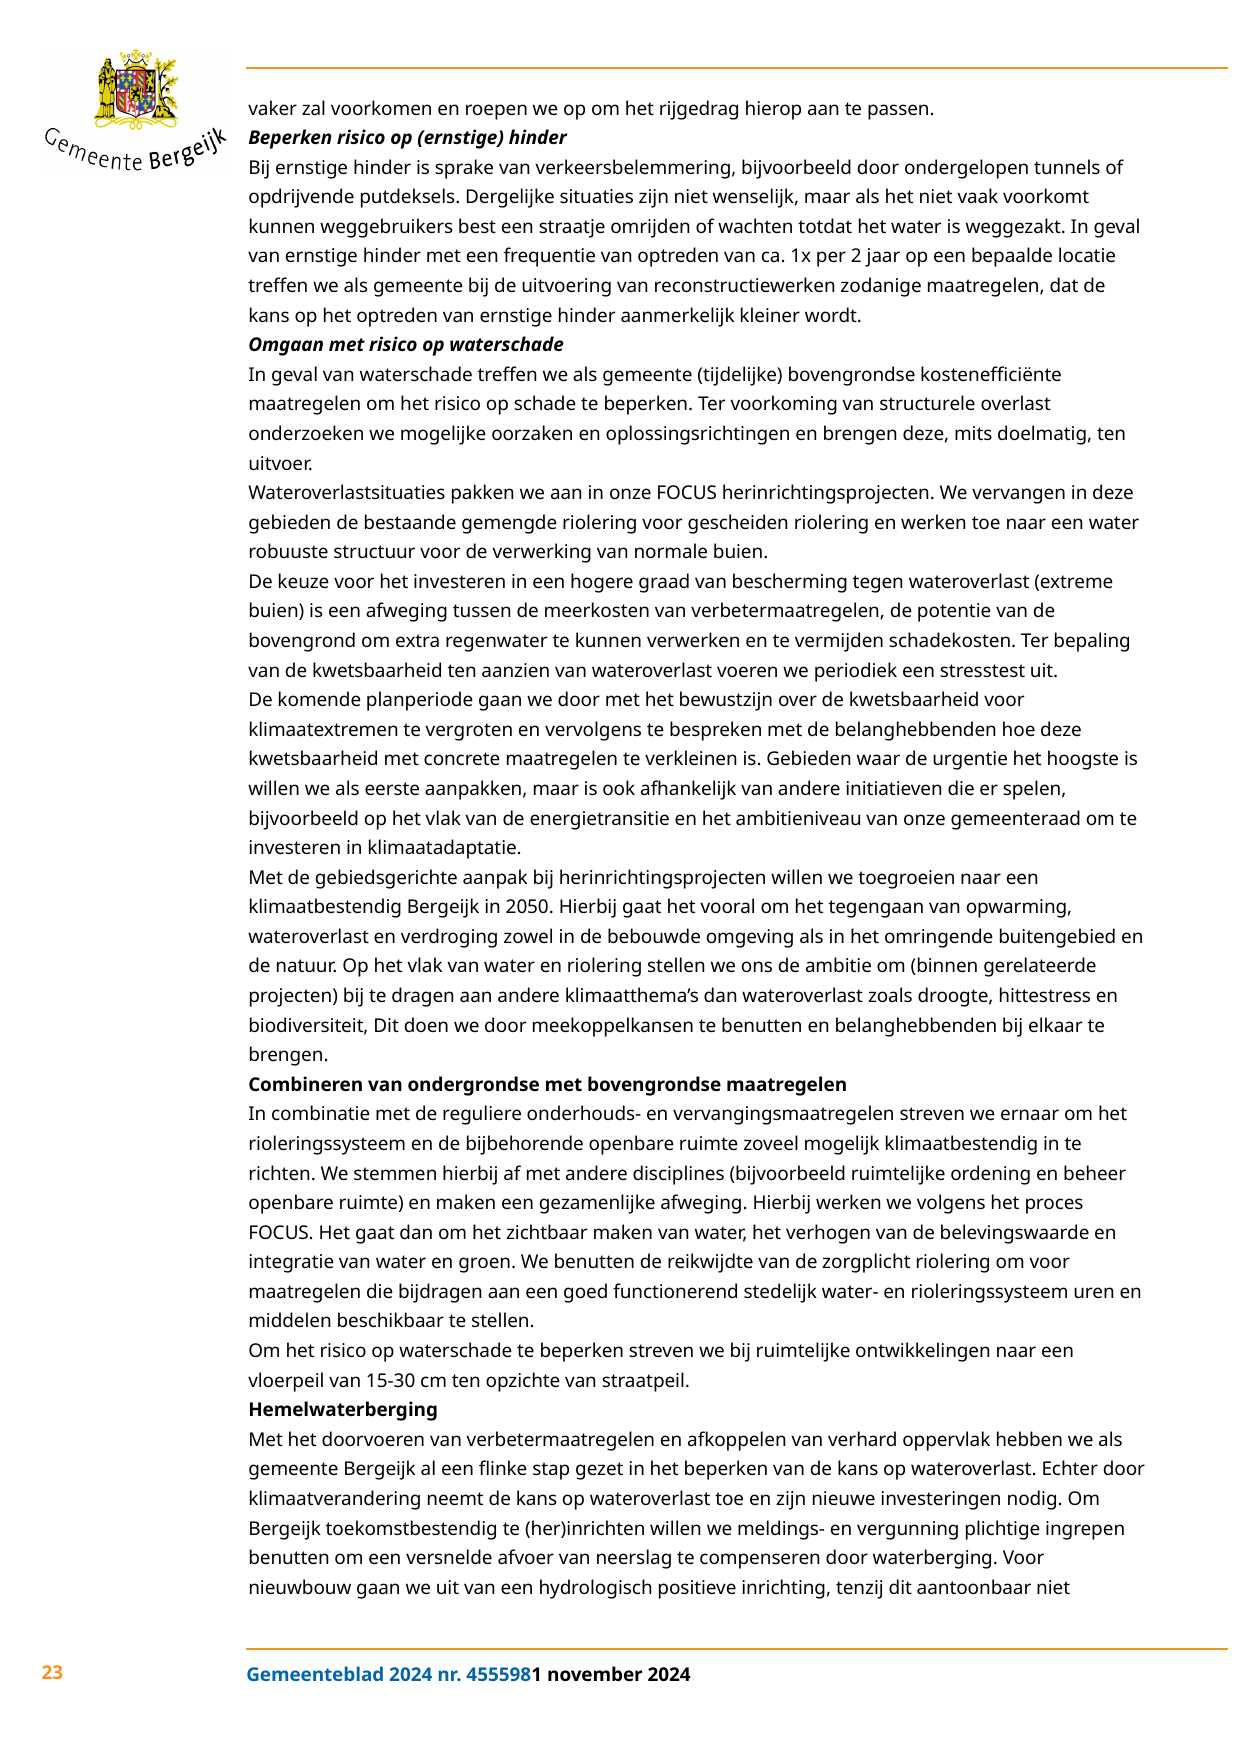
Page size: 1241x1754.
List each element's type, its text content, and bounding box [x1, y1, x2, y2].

picture [41, 47, 231, 172]
text Om het risico op waterschade te beperken streven we bij ruimtelijke ontwikkelingen naar een vloerpeil van 15-30 cm ten opzichte van straatpeil. [248, 1337, 1152, 1393]
text Met het doorvoeren van verbetermaatregelen en afkoppelen van verhard oppervlak hebben we als gemeente Bergeijk al een flinke stap gezet in het beperken van de kans op wateroverlast. Echter door klimaatverandering neemt de kans op wateroverlast toe en zijn nieuwe investeringen nodig. Om Bergeijk toekomstbestendig te (her)inrichten willen we meldings- en vergunning plichtige ingrepen benutten om een versnelde afvoer van neerslag te compenseren door waterberging. Voor nieuwbouw gaan we uit van een hydrologisch positieve inrichting, tenzij dit aantoonbaar niet [248, 1426, 1152, 1600]
text Met de gebiedsgerichte aanpak bij herinrichtingsprojecten willen we toegroeien naar een klimaatbestendig Bergeijk in 2050. Hierbij gaat het vooral om het tegengaan van opwarming, wateroverlast en verdroging zowel in de bebouwde omgeving als in het omringende buitengebied en de natuur. Op het vlak van water en riolering stellen we ons de ambitie om (binnen gerelateerde projecten) bij te dragen aan andere klimaatthema’s dan wateroverlast zoals droogte, hittestress en biodiversiteit, Dit doen we door meekoppelkansen te benutten en belanghebbenden bij elkaar te brengen. [248, 864, 1152, 1067]
text Beperken risico op (ernstige) hinder [248, 124, 1152, 150]
text vaker zal voorkomen en roepen we op om het rijgedrag hierop aan te passen. [248, 95, 1152, 121]
text Hemelwaterberging [248, 1396, 1152, 1422]
text Combineren van ondergrondse met bovengrondse maatregelen [248, 1071, 1152, 1097]
text De keuze voor het investeren in een hogere graad van bescherming tegen wateroverlast (extreme buien) is een afweging tussen de meerkosten van verbetermaatregelen, de potentie van de bovengrond om extra regenwater te kunnen verwerken en te vermijden schadekosten. Ter bepaling van de kwetsbaarheid ten aanzien van wateroverlast voeren we periodiek een stresstest uit. [248, 568, 1152, 683]
text Omgaan met risico op waterschade [248, 331, 1152, 357]
text Wateroverlastsituaties pakken we aan in onze FOCUS herinrichtingsprojecten. We vervangen in deze gebieden de bestaande gemengde riolering voor gescheiden riolering en werken toe naar een water robuuste structuur voor de verwerking van normale buien. [248, 479, 1152, 564]
text In combinatie met de reguliere onderhouds- en vervangingsmaatregelen streven we ernaar om het rioleringssysteem en de bijbehorende openbare ruimte zoveel mogelijk klimaatbestendig in te richten. We stemmen hierbij af met andere disciplines (bijvoorbeeld ruimtelijke ordening en beheer openbare ruimte) en maken een gezamenlijke afweging. Hierbij werken we volgens het proces FOCUS. Het gaat dan om het zichtbaar maken van water, het verhogen van de belevingswaarde en integratie van water en groen. We benutten de reikwijdte van de zorgplicht riolering om voor maatregelen die bijdragen aan een goed functionerend stedelijk water- en rioleringssysteem uren en middelen beschikbaar te stellen. [248, 1101, 1152, 1333]
text In geval van waterschade treffen we als gemeente (tijdelijke) bovengrondse kostenefficiënte maatregelen om het risico op schade te beperken. Ter voorkoming van structurele overlast onderzoeken we mogelijke oorzaken en oplossingsrichtingen en brengen deze, mits doelmatig, ten uitvoer. [248, 361, 1152, 476]
text Bij ernstige hinder is sprake van verkeersbelemmering, bijvoorbeeld door ondergelopen tunnels of opdrijvende putdeksels. Dergelijke situaties zijn niet wenselijk, maar als het niet vaak voorkomt kunnen weggebruikers best een straatje omrijden of wachten totdat het water is weggezakt. In geval van ernstige hinder met een frequentie van optreden van ca. 1x per 2 jaar op een bepaalde locatie treffen we als gemeente bij de uitvoering van reconstructiewerken zodanige maatregelen, dat de kans op het optreden van ernstige hinder aanmerkelijk kleiner wordt. [248, 154, 1152, 328]
text De komende planperiode gaan we door met het bewustzijn over de kwetsbaarheid voor klimaatextremen te vergroten en vervolgens te bespreken met de belanghebbenden hoe deze kwetsbaarheid met concrete maatregelen te verkleinen is. Gebieden waar de urgentie het hoogste is willen we als eerste aanpakken, maar is ook afhankelijk van andere initiatieven die er spelen, bijvoorbeeld op het vlak van de energietransitie en het ambitieniveau van onze gemeenteraad om te investeren in klimaatadaptatie. [248, 686, 1152, 860]
